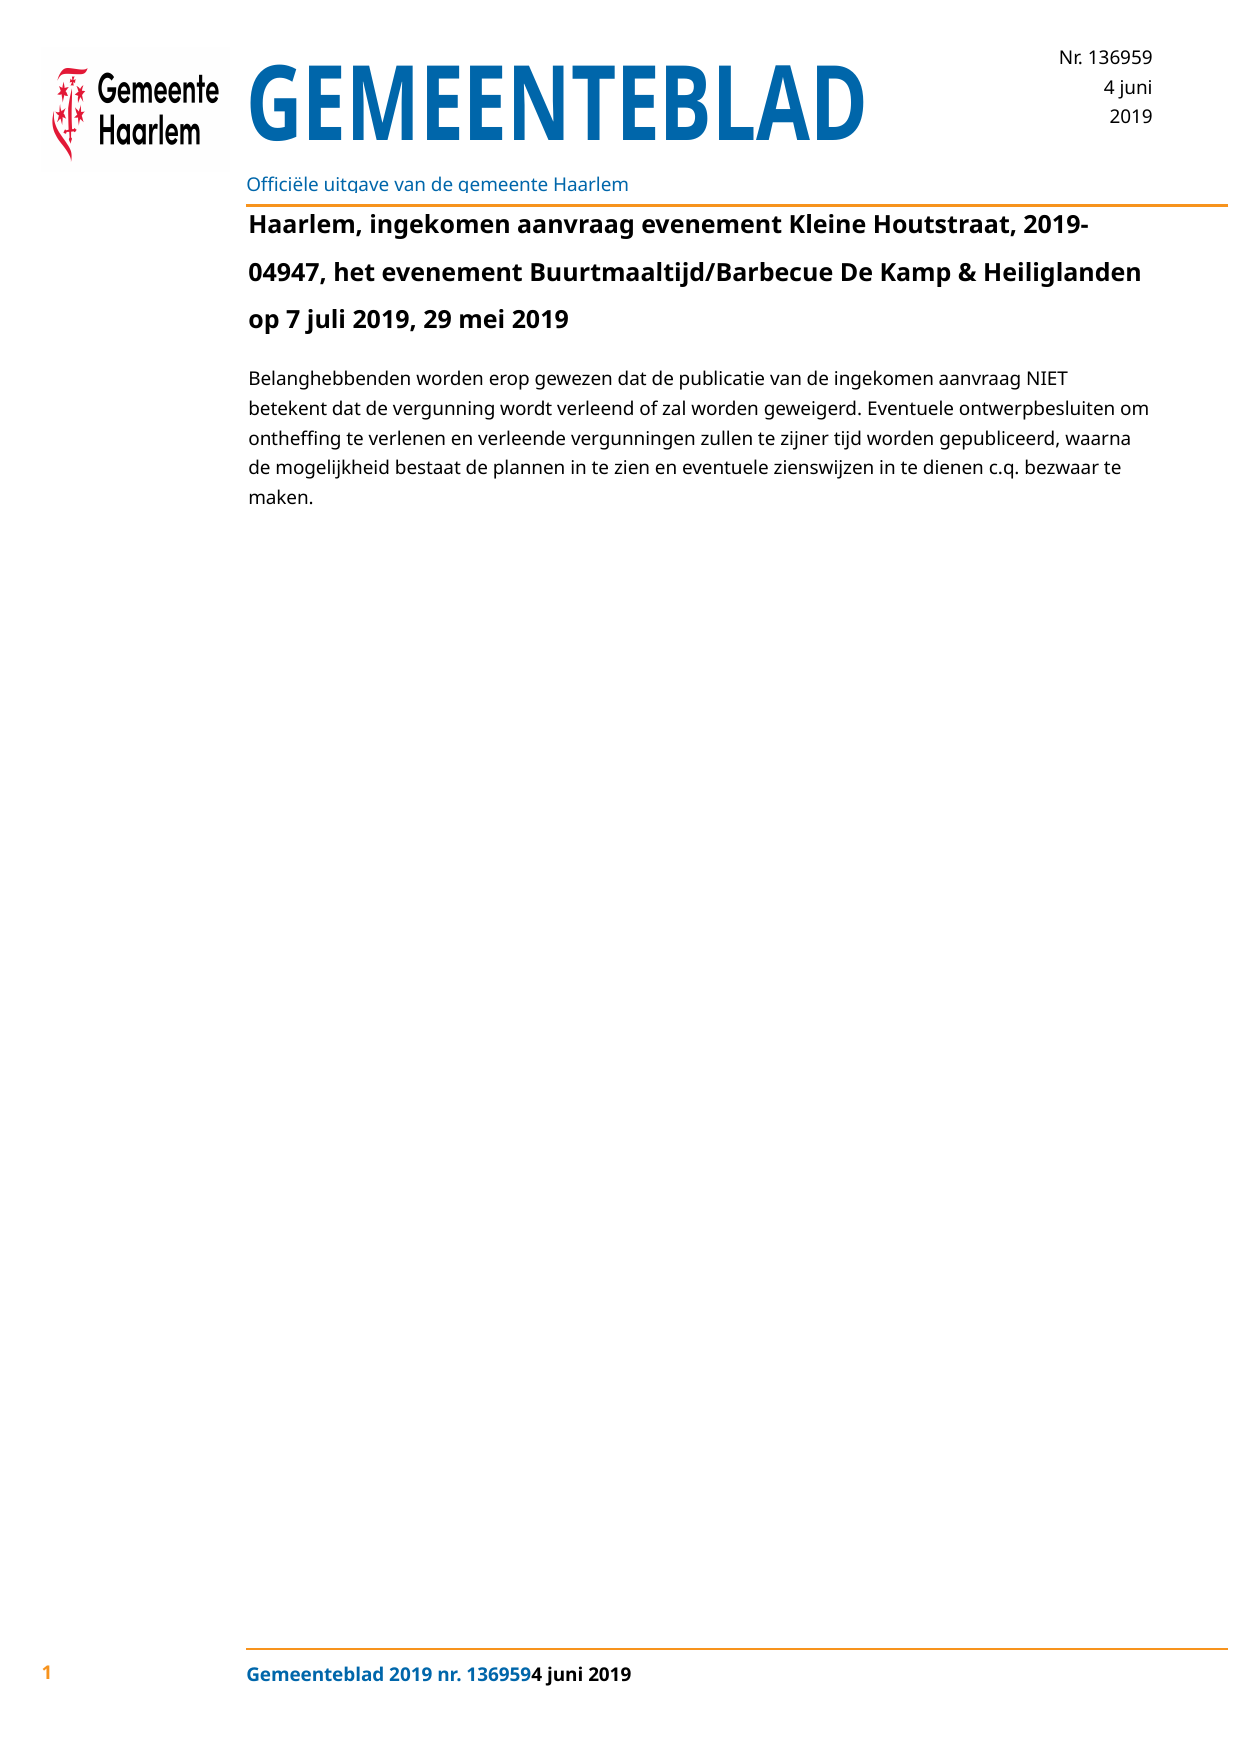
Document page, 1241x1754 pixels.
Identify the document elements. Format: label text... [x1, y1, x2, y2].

text Belanghebbenden worden erop gewezen dat de publicatie van de ingekomen aanvraag NIET betekent dat de vergunning wordt verleend of zal worden geweigerd. Eventuele ontwerpbesluiten om ontheffing te verlenen en verleende vergunningen zullen te zijner tijd worden gepubliceerd, waarna de mogelijkheid bestaat de plannen in te zien en eventuele zienswijzen in te dienen c.q. bezwaar te maken. [248, 366, 1152, 509]
picture [41, 47, 231, 172]
text Haarlem, ingekomen aanvraag evenement Kleine Houtstraat, 2019-04947, het evenement Buurtmaaltijd/Barbecue De Kamp & Heiliglanden op 7 juli 2019, 29 mei 2019 [248, 207, 1152, 336]
